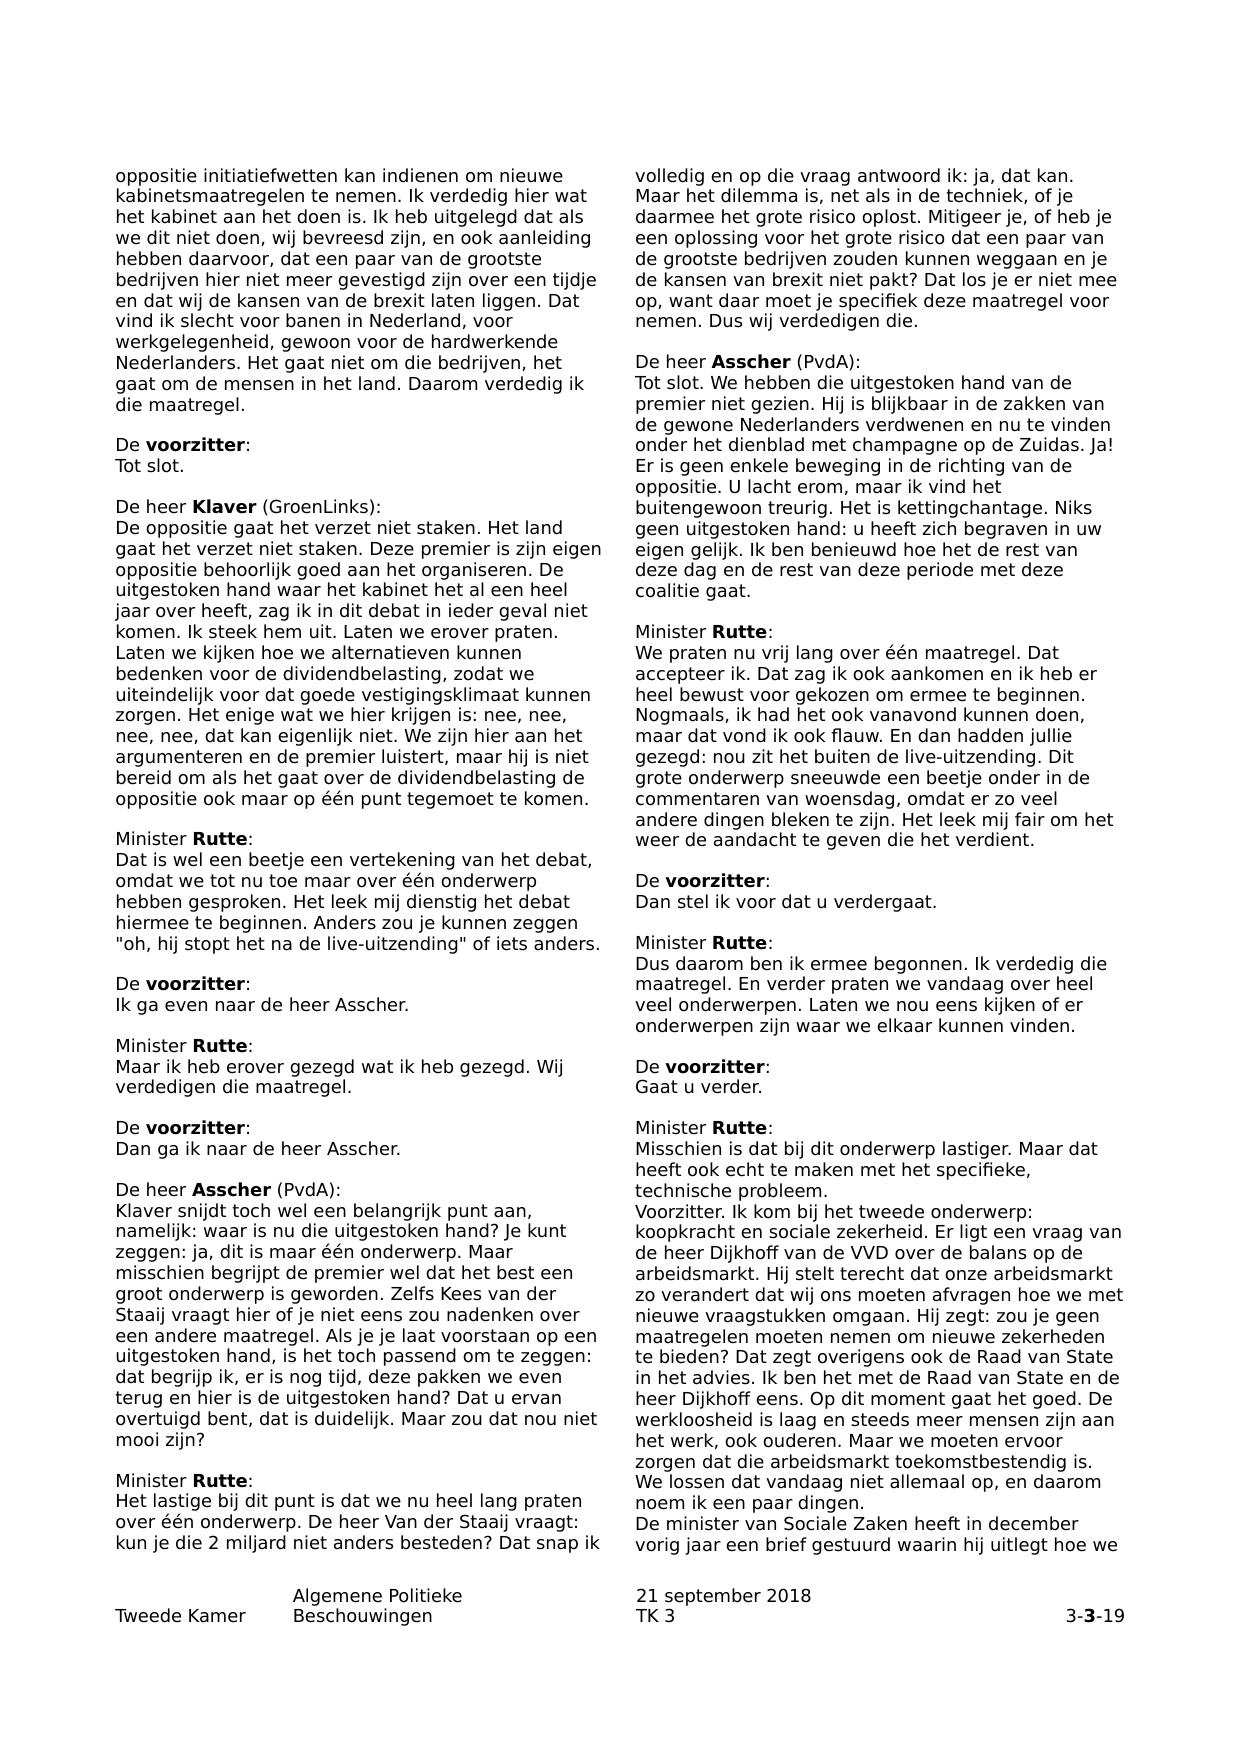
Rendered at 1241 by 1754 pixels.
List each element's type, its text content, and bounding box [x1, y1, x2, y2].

text Misschien is dat bij dit onderwerp lastiger. Maar dat heeft ook echt te maken met het specifieke, technische probleem. [635, 1139, 1125, 1201]
text Ik ga even naar de heer Asscher. [115, 995, 605, 1016]
text Maar ik heb erover gezegd wat ik heb gezegd. Wij verdedigen die maatregel. [115, 1056, 605, 1098]
text De voorzitter: [115, 1118, 605, 1139]
text Dan ga ik naar de heer Asscher. [115, 1139, 605, 1160]
text De voorzitter: [115, 435, 605, 456]
text Minister Rutte: [115, 1470, 605, 1491]
text Dus daarom ben ik ermee begonnen. Ik verdedig die maatregel. En verder praten we vandaag over heel veel onderwerpen. Laten we nou eens kijken of er onderwerpen zijn waar we elkaar kunnen vinden. [635, 953, 1125, 1037]
text Klaver snijdt toch wel een belangrijk punt aan, namelijk: waar is nu die uitgestoken hand? Je kunt zeggen: ja, dit is maar één onderwerp. Maar misschien begrijpt de premier wel dat het best een groot onderwerp is geworden. Zelfs Kees van der Staaij vraagt hier of je niet eens zou nadenken over een andere maatregel. Als je je laat voorstaan op een uitgestoken hand, is het toch passend om te zeggen: dat begrijp ik, er is nog tijd, deze pakken we even terug en hier is de uitgestoken hand? Dat u ervan overtuigd bent, dat is duidelijk. Maar zou dat nou niet mooi zijn? [115, 1200, 605, 1450]
text volledig en op die vraag antwoord ik: ja, dat kan. Maar het dilemma is, net als in de techniek, of je daarmee het grote risico oplost. Mitigeer je, of heb je een oplossing voor het grote risico dat een paar van de grootste bedrijven zouden kunnen weggaan en je de kansen van brexit niet pakt? Dat los je er niet mee op, want daar moet je specifiek deze maatregel voor nemen. Dus wij verdedigen die. [635, 165, 1125, 332]
text De voorzitter: [115, 974, 605, 995]
text Gaat u verder. [635, 1077, 1125, 1098]
text De minister van Sociale Zaken heeft in december vorig jaar een brief gestuurd waarin hij uitlegt hoe we [635, 1514, 1125, 1556]
text Minister Rutte: [635, 1118, 1125, 1139]
text De heer Klaver (GroenLinks): [115, 497, 605, 518]
text Minister Rutte: [115, 1036, 605, 1056]
text Minister Rutte: [635, 932, 1125, 953]
text Dat is wel een beetje een vertekening van het debat, omdat we tot nu toe maar over één onderwerp hebben gesproken. Het leek mij dienstig het debat hiermee te beginnen. Anders zou je kunnen zeggen "oh, hij stopt het na de live-uitzending" of iets anders. [115, 850, 605, 954]
text Dan stel ik voor dat u verdergaat. [635, 892, 1125, 912]
text De voorzitter: [635, 871, 1125, 892]
text Tot slot. We hebben die uitgestoken hand van de premier niet gezien. Hij is blijkbaar in de zakken van de gewone Nederlanders verdwenen en nu te vinden onder het dienblad met champagne op de Zuidas. Ja! Er is geen enkele beweging in de richting van de oppositie. U lacht erom, maar ik vind het buitengewoon treurig. Het is kettingchantage. Niks geen uitgestoken hand: u heeft zich begraven in uw eigen gelijk. Ik ben benieuwd hoe het de rest van deze dag en de rest van deze periode met deze coalitie gaat. [635, 373, 1125, 602]
text De oppositie gaat het verzet niet staken. Het land gaat het verzet niet staken. Deze premier is zijn eigen oppositie behoorlijk goed aan het organiseren. De uitgestoken hand waar het kabinet het al een heel jaar over heeft, zag ik in dit debat in ieder geval niet komen. Ik steek hem uit. Laten we erover praten. Laten we kijken hoe we alternatieven kunnen bedenken voor de dividendbelasting, zodat we uiteindelijk voor dat goede vestigingsklimaat kunnen zorgen. Het enige wat we hier krijgen is: nee, nee, nee, nee, dat kan eigenlijk niet. We zijn hier aan het argumenteren en de premier luistert, maar hij is niet bereid om als het gaat over de dividendbelasting de oppositie ook maar op één punt tegemoet te komen. [115, 518, 605, 809]
text De heer Asscher (PvdA): [635, 352, 1125, 373]
text Het lastige bij dit punt is dat we nu heel lang praten over één onderwerp. De heer Van der Staaij vraagt: kun je die 2 miljard niet anders besteden? Dat snap ik [115, 1491, 605, 1554]
text Minister Rutte: [115, 829, 605, 850]
text Minister Rutte: [635, 622, 1125, 643]
text We praten nu vrij lang over één maatregel. Dat accepteer ik. Dat zag ik ook aankomen en ik heb er heel bewust voor gekozen om ermee te beginnen. Nogmaals, ik had het ook vanavond kunnen doen, maar dat vond ik ook flauw. En dan hadden jullie gezegd: nou zit het buiten de live-uitzending. Dit grote onderwerp sneeuwde een beetje onder in de commentaren van woensdag, omdat er zo veel andere dingen bleken te zijn. Het leek mij fair om het weer de aandacht te geven die het verdient. [635, 643, 1125, 851]
text oppositie initiatiefwetten kan indienen om nieuwe kabinetsmaatregelen te nemen. Ik verdedig hier wat het kabinet aan het doen is. Ik heb uitgelegd dat als we dit niet doen, wij bevreesd zijn, en ook aanleiding hebben daarvoor, dat een paar van de grootste bedrijven hier niet meer gevestigd zijn over een tijdje en dat wij de kansen van de brexit laten liggen. Dat vind ik slecht voor banen in Nederland, voor werkgelegenheid, gewoon voor de hardwerkende Nederlanders. Het gaat niet om die bedrijven, het gaat om de mensen in het land. Daarom verdedig ik die maatregel. [115, 165, 605, 415]
text Voorzitter. Ik kom bij het tweede onderwerp: koopkracht en sociale zekerheid. Er ligt een vraag van de heer Dijkhoff van de VVD over de balans op de arbeidsmarkt. Hij stelt terecht dat onze arbeidsmarkt zo verandert dat wij ons moeten afvragen hoe we met nieuwe vraagstukken omgaan. Hij zegt: zou je geen maatregelen moeten nemen om nieuwe zekerheden te bieden? Dat zegt overigens ook de Raad van State in het advies. Ik ben het met de Raad van State en de heer Dijkhoff eens. Op dit moment gaat het goed. De werkloosheid is laag en steeds meer mensen zijn aan het werk, ook ouderen. Maar we moeten ervoor zorgen dat die arbeidsmarkt toekomstbestendig is. We lossen dat vandaag niet allemaal op, en daarom noem ik een paar dingen. [635, 1201, 1125, 1514]
text De voorzitter: [635, 1057, 1125, 1077]
text Tot slot. [115, 456, 605, 477]
text De heer Asscher (PvdA): [115, 1180, 605, 1200]
